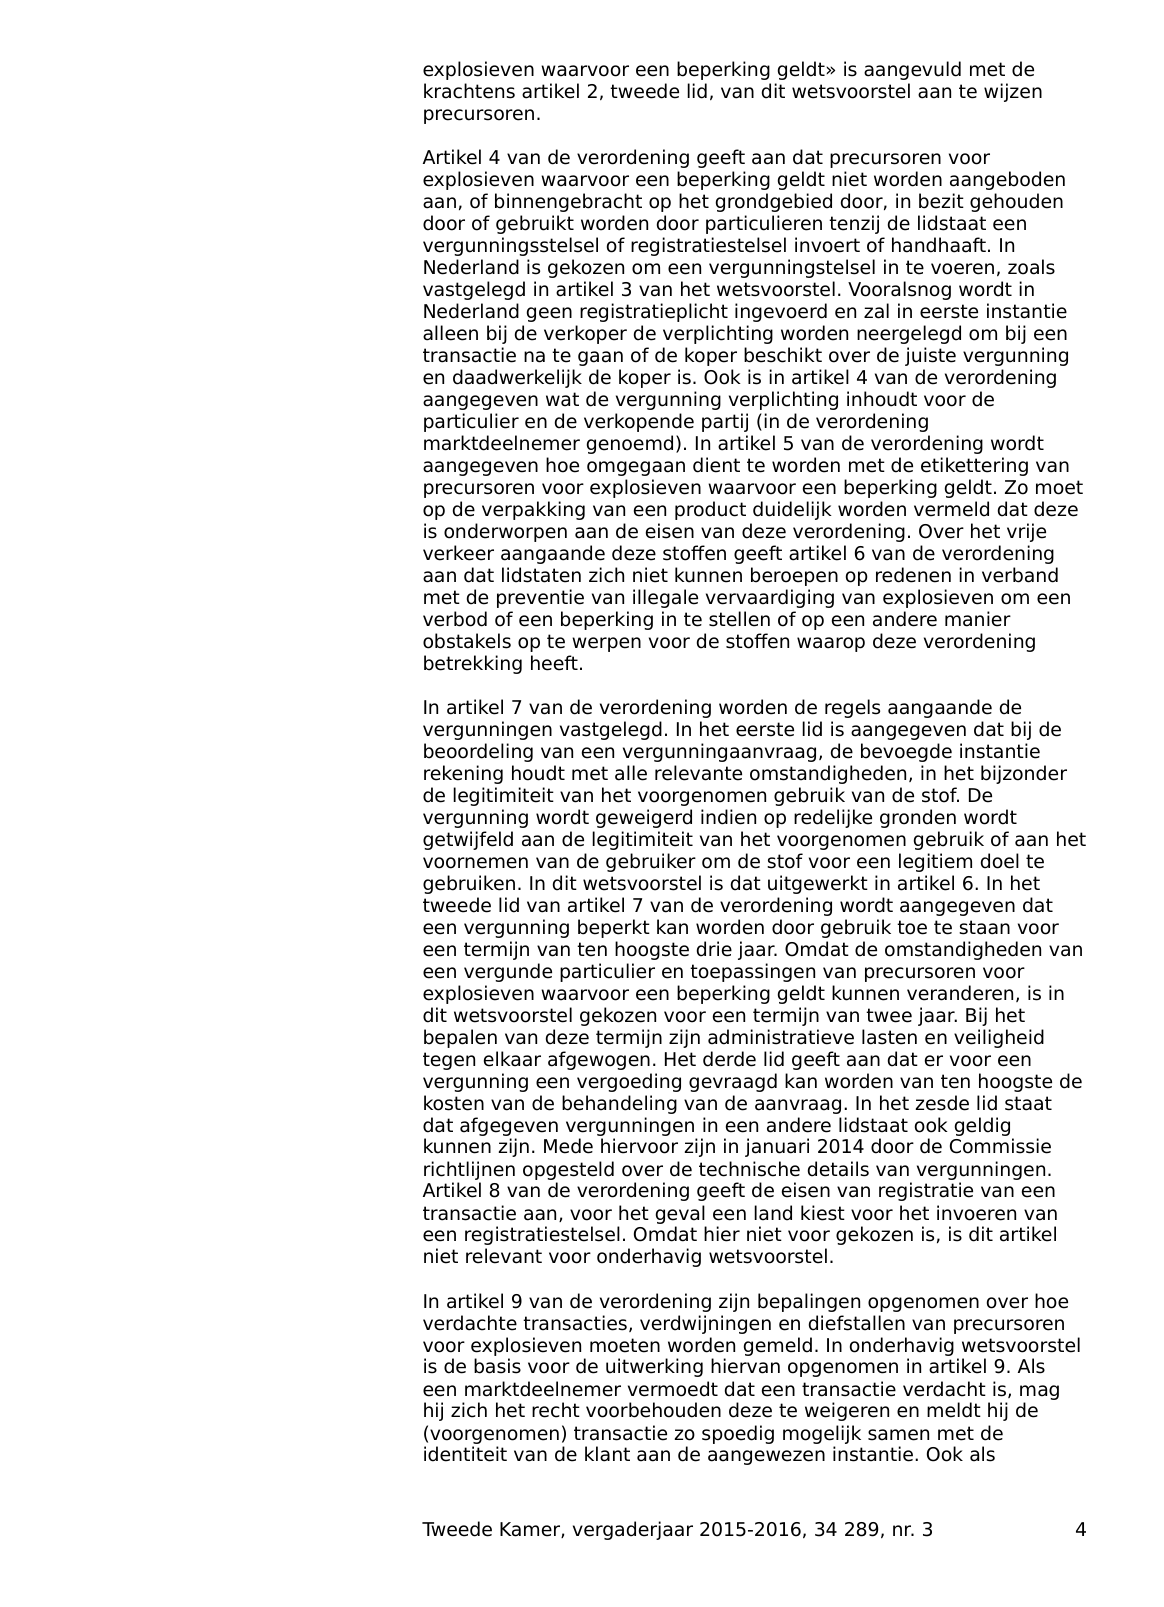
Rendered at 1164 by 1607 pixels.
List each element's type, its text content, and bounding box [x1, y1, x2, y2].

text In artikel 7 van de verordening worden de regels aangaande de vergunningen vastgelegd. In het eerste lid is aangegeven dat bij de beoordeling van een vergunningaanvraag, de bevoegde instantie rekening houdt met alle relevante omstandigheden, in het bijzonder de legitimiteit van het voorgenomen gebruik van de stof. De vergunning wordt geweigerd indien op redelijke gronden wordt getwijfeld aan de legitimiteit van het voorgenomen gebruik of aan het voornemen van de gebruiker om de stof voor een legitiem doel te gebruiken. In dit wetsvoorstel is dat uitgewerkt in artikel 6. In het tweede lid van artikel 7 van de verordening wordt aangegeven dat een vergunning beperkt kan worden door gebruik toe te staan voor een termijn van ten hoogste drie jaar. Omdat de omstandigheden van een vergunde particulier en toepassingen van precursoren voor explosieven waarvoor een beperking geldt kunnen veranderen, is in dit wetsvoorstel gekozen voor een termijn van twee jaar. Bij het bepalen van deze termijn zijn administratieve lasten en veiligheid tegen elkaar afgewogen. Het derde lid geeft aan dat er voor een vergunning een vergoeding gevraagd kan worden van ten hoogste de kosten van de behandeling van de aanvraag. In het zesde lid staat dat afgegeven vergunningen in een andere lidstaat ook geldig kunnen zijn. Mede hiervoor zijn in januari 2014 door de Commissie richtlijnen opgesteld over de technische details van vergunningen. Artikel 8 van de verordening geeft de eisen van registratie van een transactie aan, voor het geval een land kiest voor het invoeren van een registratiestelsel. Omdat hier niet voor gekozen is, is dit artikel niet relevant voor onderhavig wetsvoorstel. [422, 697, 1087, 1268]
text In artikel 9 van de verordening zijn bepalingen opgenomen over hoe verdachte transacties, verdwijningen en diefstallen van precursoren voor explosieven moeten worden gemeld. In onderhavig wetsvoorstel is de basis voor de uitwerking hiervan opgenomen in artikel 9. Als een marktdeelnemer vermoedt dat een transactie verdacht is, mag hij zich het recht voorbehouden deze te weigeren en meldt hij de (voorgenomen) transactie zo spoedig mogelijk samen met de identiteit van de klant aan de aangewezen instantie. Ook als [422, 1291, 1087, 1466]
text Artikel 4 van de verordening geeft aan dat precursoren voor explosieven waarvoor een beperking geldt niet worden aangeboden aan, of binnengebracht op het grondgebied door, in bezit gehouden door of gebruikt worden door particulieren tenzij de lidstaat een vergunningsstelsel of registratiestelsel invoert of handhaaft. In Nederland is gekozen om een vergunningstelsel in te voeren, zoals vastgelegd in artikel 3 van het wetsvoorstel. Vooralsnog wordt in Nederland geen registratieplicht ingevoerd en zal in eerste instantie alleen bij de verkoper de verplichting worden neergelegd om bij een transactie na te gaan of de koper beschikt over de juiste vergunning en daadwerkelijk de koper is. Ook is in artikel 4 van de verordening aangegeven wat de vergunning verplichting inhoudt voor de particulier en de verkopende partij (in de verordening marktdeelnemer genoemd). In artikel 5 van de verordening wordt aangegeven hoe omgegaan dient te worden met de etikettering van precursoren voor explosieven waarvoor een beperking geldt. Zo moet op de verpakking van een product duidelijk worden vermeld dat deze is onderworpen aan de eisen van deze verordening. Over het vrije verkeer aangaande deze stoffen geeft artikel 6 van de verordening aan dat lidstaten zich niet kunnen beroepen op redenen in verband met de preventie van illegale vervaardiging van explosieven om een verbod of een beperking in te stellen of op een andere manier obstakels op te werpen voor de stoffen waarop deze verordening betrekking heeft. [422, 147, 1087, 675]
text explosieven waarvoor een beperking geldt» is aangevuld met de krachtens artikel 2, tweede lid, van dit wetsvoorstel aan te wijzen precursoren. [422, 59, 1087, 125]
